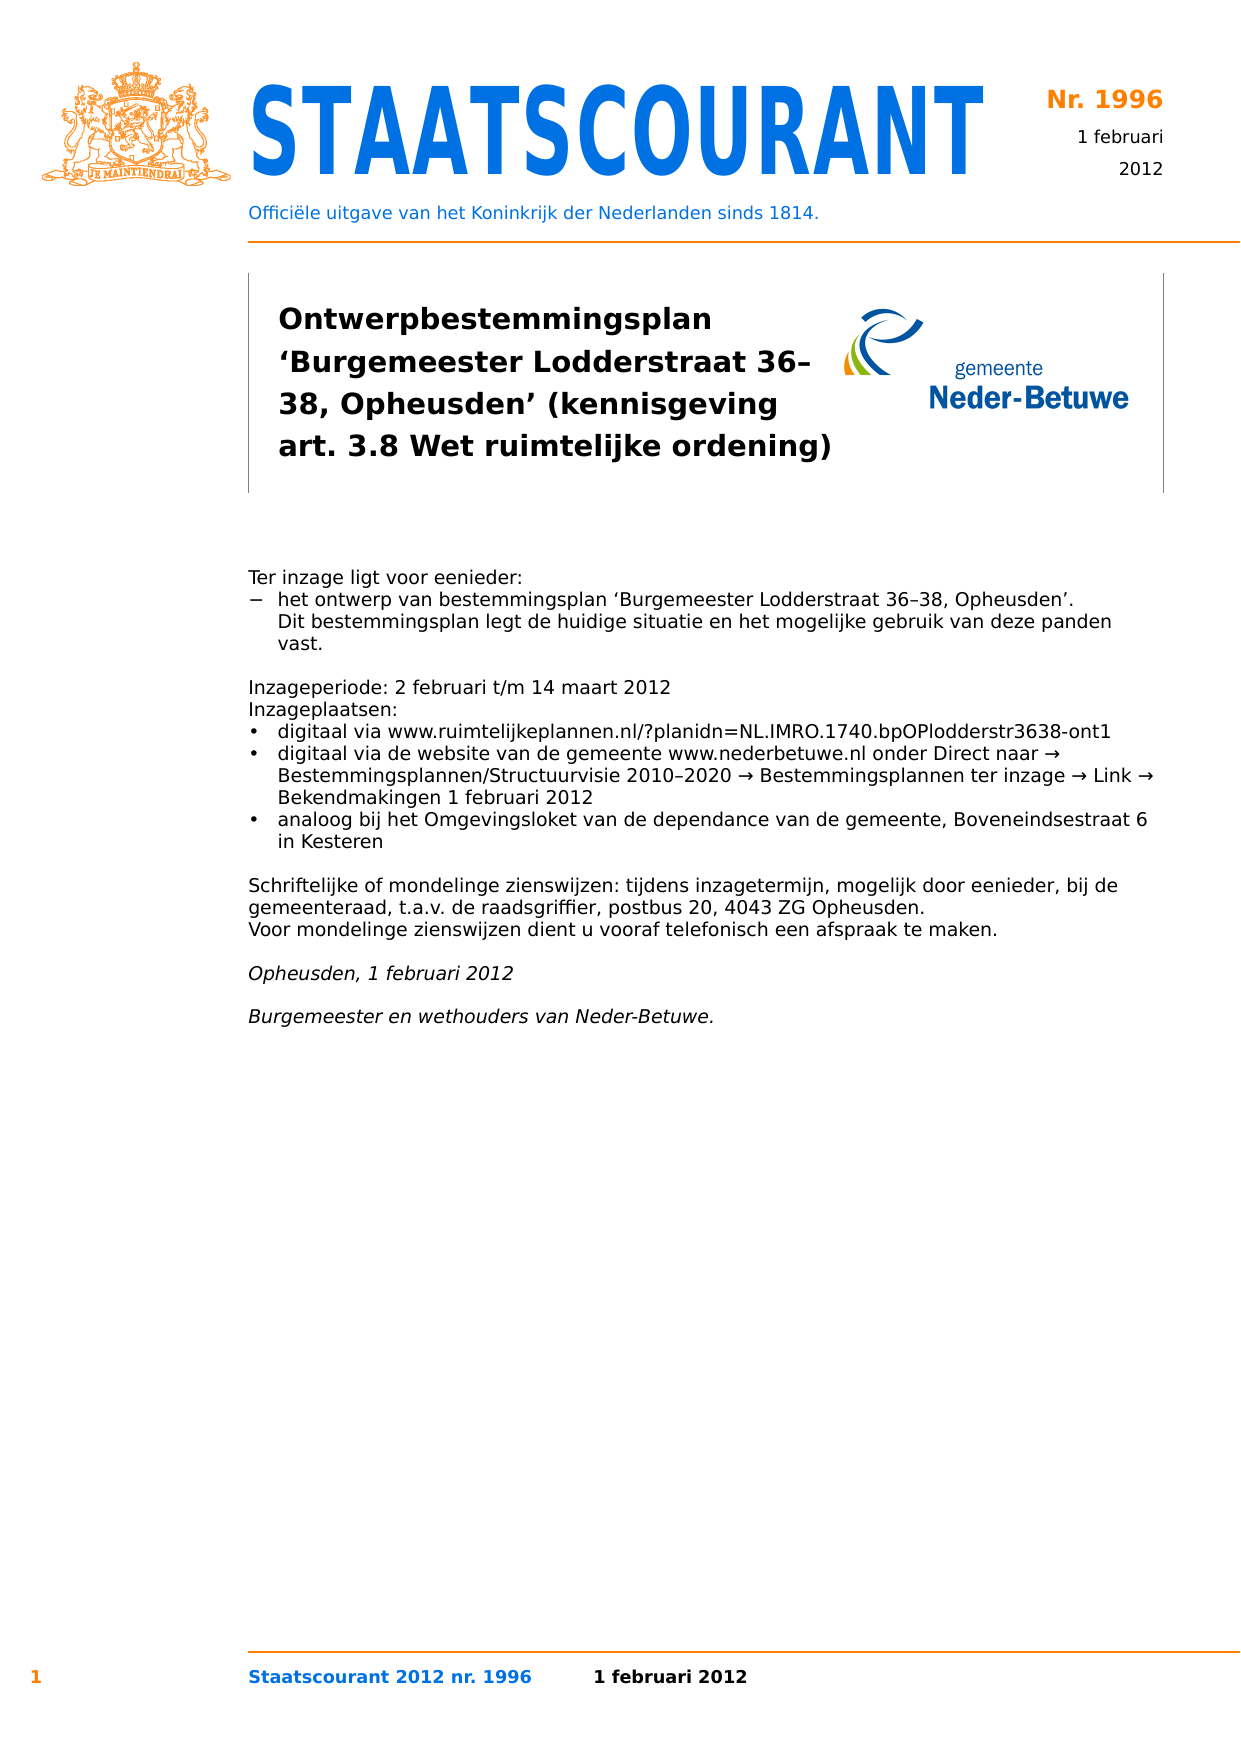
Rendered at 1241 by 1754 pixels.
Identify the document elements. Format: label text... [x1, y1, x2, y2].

text • analoog bij het Omgevingsloket van de dependance van de gemeente, Boveneindsestraat 6 in Kesteren [248, 809, 1163, 853]
text Inzageplaatsen: [248, 699, 1163, 721]
text Dit bestemmingsplan legt de huidige situatie en het mogelijke gebruik van deze panden vast. [277, 611, 1163, 655]
table_header STAATSCOURANT [248, 62, 998, 203]
text Inzageperiode: 2 februari t/m 14 maart 2012 [248, 677, 1163, 699]
text Opheusden, 1 februari 2012 [248, 962, 1163, 984]
table_cell 2012 [998, 153, 1240, 203]
picture [41, 62, 231, 186]
table_header [25, 62, 248, 241]
text Burgemeester en wethouders van Neder-Betuwe. [248, 1006, 1163, 1028]
picture [838, 302, 1134, 415]
subtitle Ontwerpbestemmingsplan ‘Burgemeester Lodderstraat 36–38, Opheusden’ (kennisgeving art. 3.8 Wet ruimtelijke ordening) [249, 273, 1163, 493]
table_header Nr. 1996 [998, 62, 1240, 121]
text Voor mondelinge zienswijzen dient u vooraf telefonisch een afspraak te maken. [248, 918, 1163, 941]
table_cell 1 februari [998, 121, 1240, 153]
text Bekendmakingen 1 februari 2012 [277, 787, 1163, 809]
text Ter inzage ligt voor eenieder: [248, 567, 1163, 589]
text • digitaal via www.ruimtelijkeplannen.nl/?planidn=NL.IMRO.1740.bpOPlodderstr3638-ont1 [248, 721, 1163, 743]
text Bestemmingsplannen/Structuurvisie 2010–2020 → Bestemmingsplannen ter inzage → Link → [277, 765, 1163, 787]
text • digitaal via de website van de gemeente www.nederbetuwe.nl onder Direct naar → [248, 743, 1163, 765]
text − het ontwerp van bestemmingsplan ‘Burgemeester Lodderstraat 36–38, Opheusden’. [248, 589, 1163, 611]
text Schriftelijke of mondelinge zienswijzen: tijdens inzagetermijn, mogelijk door eenieder, bij de gemeenteraad, t.a.v. de raadsgriffier, postbus 20, 4043 ZG Opheusden. [248, 874, 1163, 918]
table_cell Officiële uitgave van het Koninkrijk der Nederlanden sinds 1814. [248, 203, 1240, 241]
